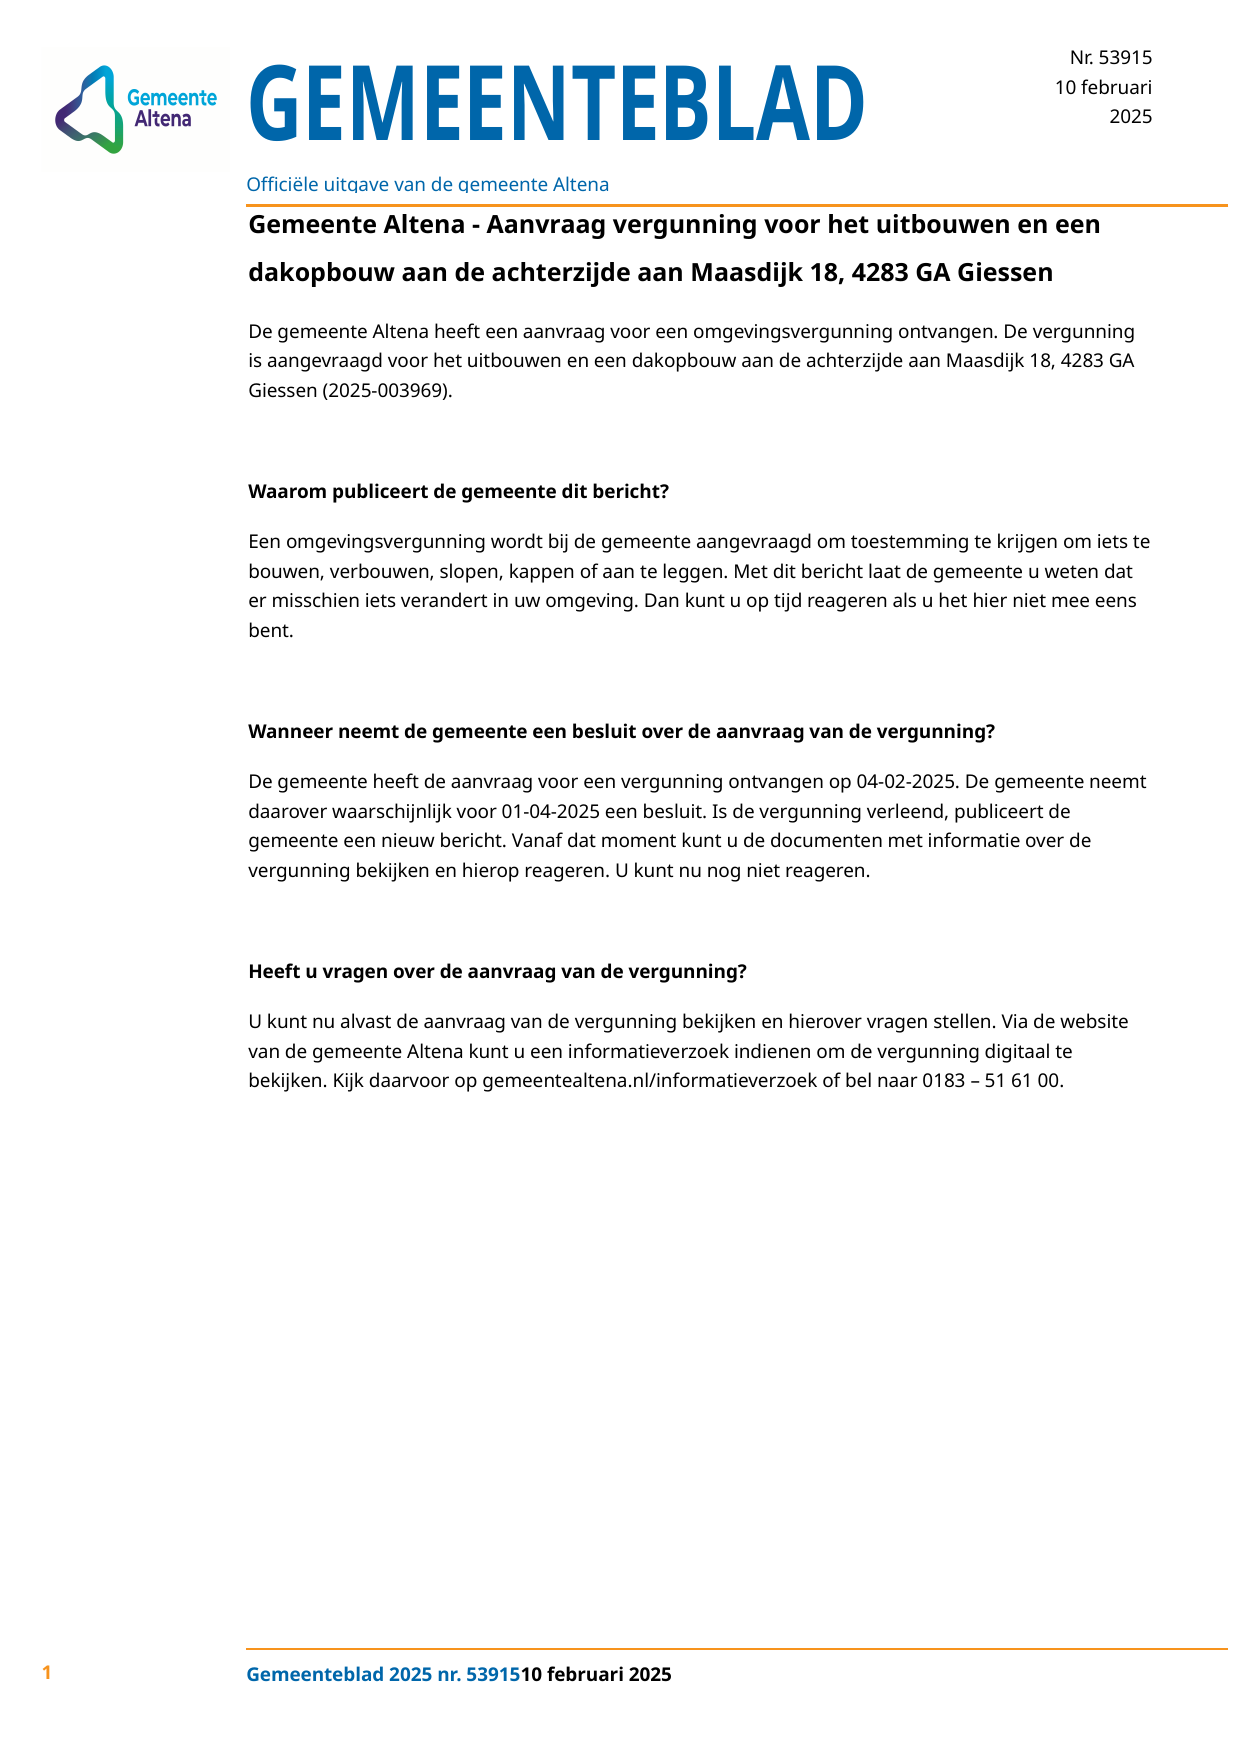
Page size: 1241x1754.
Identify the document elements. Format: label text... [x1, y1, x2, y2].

text U kunt nu alvast de aanvraag van de vergunning bekijken en hierover vragen stellen. Via de website van de gemeente Altena kunt u een informatieverzoek indienen om de vergunning digitaal te bekijken. Kijk daarvoor op gemeentealtena.nl/informatieverzoek of bel naar 0183 – 51 61 00. [248, 1008, 1152, 1093]
text Een omgevingsvergunning wordt bij de gemeente aangevraagd om toestemming te krijgen om iets te bouwen, verbouwen, slopen, kappen of aan te leggen. Met dit bericht laat de gemeente u weten dat er misschien iets verandert in uw omgeving. Dan kunt u op tijd reageren als u het hier niet mee eens bent. [248, 528, 1152, 643]
text De gemeente heeft de aanvraag voor een vergunning ontvangen op 04-02-2025. De gemeente neemt daarover waarschijnlijk voor 01-04-2025 een besluit. Is de vergunning verleend, publiceert de gemeente een nieuw bericht. Vanaf dat moment kunt u de documenten met informatie over de vergunning bekijken en hierop reageren. U kunt nu nog niet reageren. [248, 768, 1152, 883]
text De gemeente Altena heeft een aanvraag voor een omgevingsvergunning ontvangen. De vergunning is aangevraagd voor het uitbouwen en een dakopbouw aan de achterzijde aan Maasdijk 18, 4283 GA Giessen (2025-003969). [248, 318, 1152, 403]
text Waarom publiceert de gemeente dit bericht? [248, 478, 1152, 504]
text Heeft u vragen over de aanvraag van de vergunning? [248, 958, 1152, 984]
text Wanneer neemt de gemeente een besluit over de aanvraag van de vergunning? [248, 718, 1152, 744]
text Gemeente Altena - Aanvraag vergunning voor het uitbouwen en een dakopbouw aan de achterzijde aan Maasdijk 18, 4283 GA Giessen [248, 207, 1152, 288]
picture [41, 47, 231, 172]
